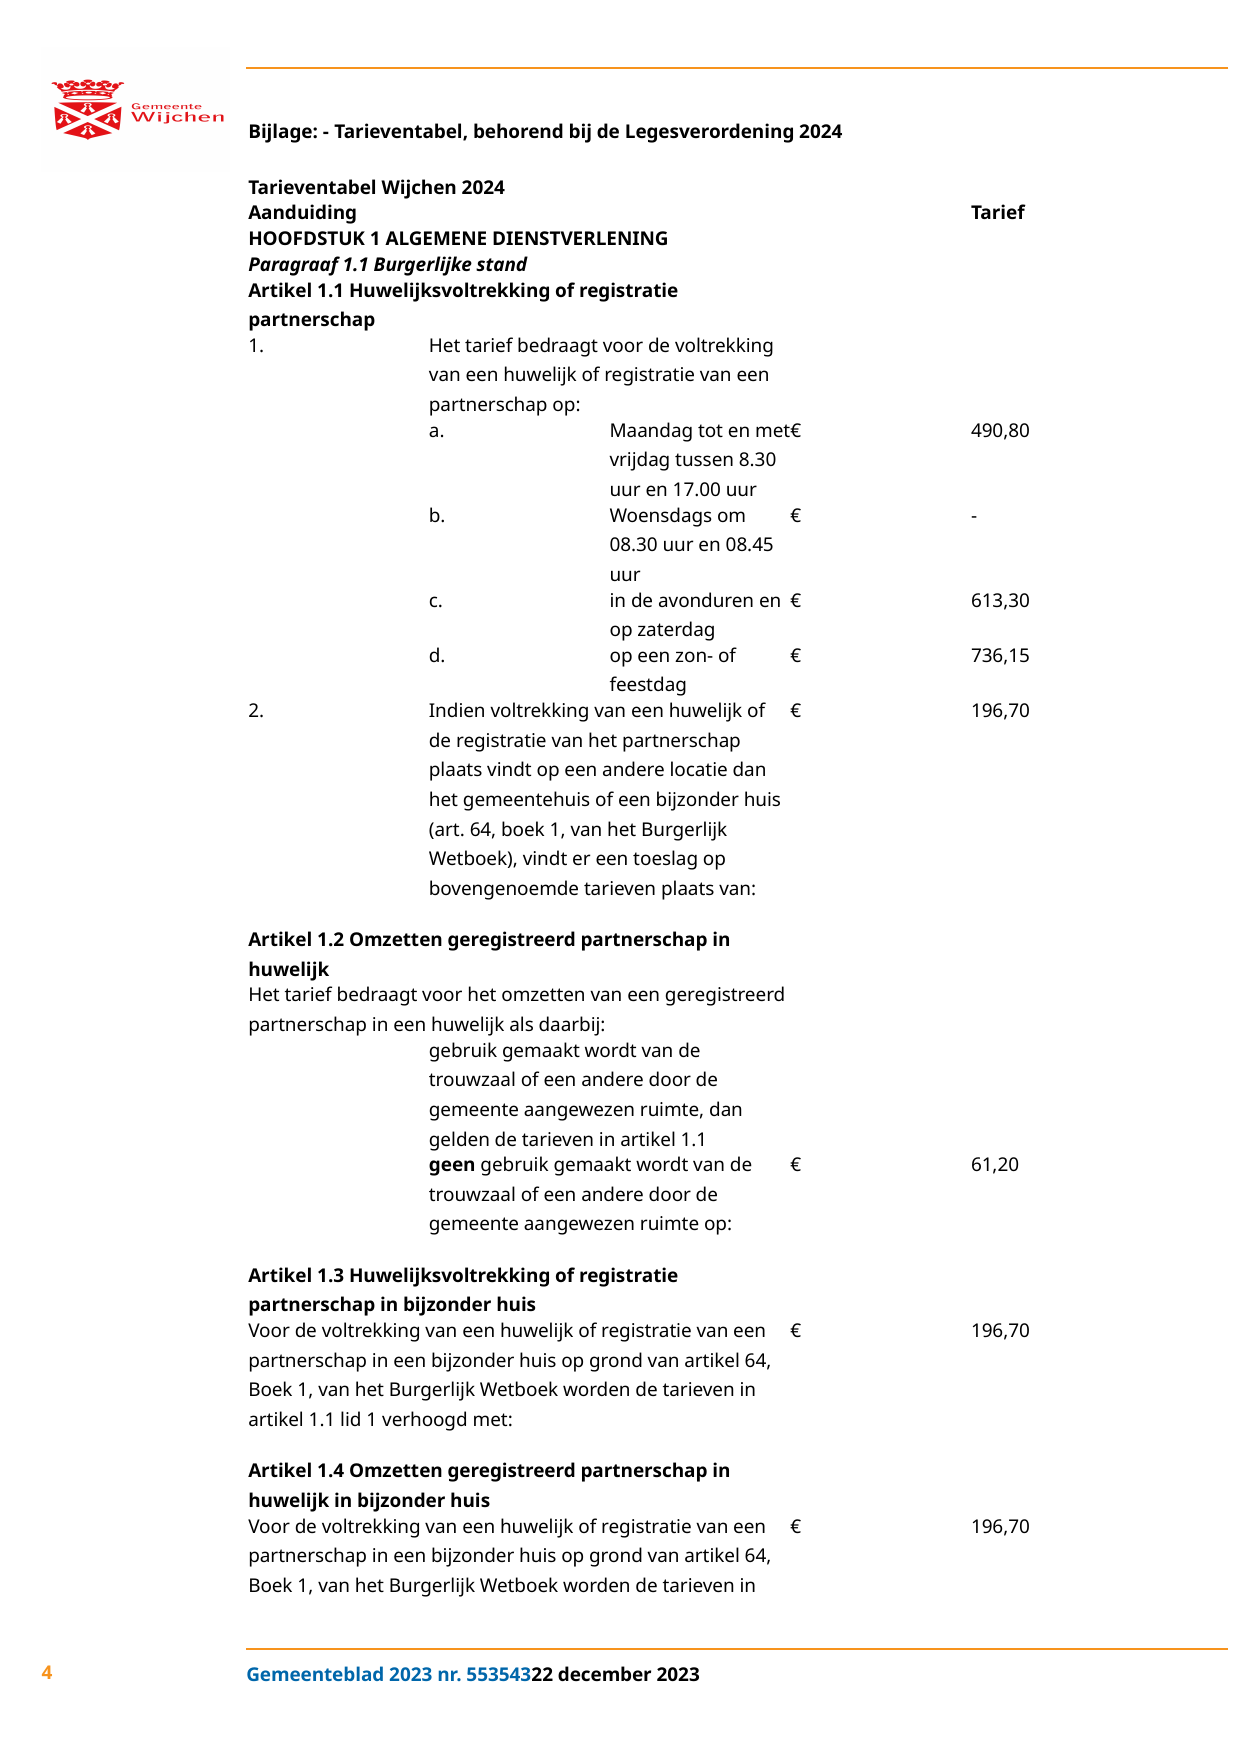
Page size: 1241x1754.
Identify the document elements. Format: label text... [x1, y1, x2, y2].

table_cell - [971, 502, 1152, 587]
table_cell geen gebruik gemaakt wordt van de trouwzaal of een andere door de gemeente aangewezen ruimte op: [429, 1151, 790, 1236]
table_cell [429, 901, 609, 926]
table_cell € [790, 1151, 971, 1236]
table_header [790, 174, 971, 199]
table_cell [971, 1262, 1152, 1317]
table_cell [790, 1262, 971, 1317]
table_cell [971, 332, 1152, 417]
table_cell [971, 1458, 1152, 1513]
table_cell [790, 982, 971, 1037]
table_cell [790, 225, 971, 251]
table_cell [609, 901, 790, 926]
table_cell € [790, 417, 971, 502]
table_cell [248, 502, 429, 587]
table_cell 490,80 [971, 417, 1152, 502]
table_cell € [790, 587, 971, 642]
text Bijlage: - Tarieventabel, behorend bij de Legesverordening 2024 [248, 116, 1152, 144]
table_cell [790, 251, 971, 277]
table_cell d. [429, 642, 609, 697]
table_cell [429, 1432, 609, 1458]
table_cell op een zon- of feestdag [609, 642, 790, 697]
table_cell [790, 277, 971, 332]
table_cell [971, 926, 1152, 982]
table_cell Woensdags om 08.30 uur en 08.45 uur [609, 502, 790, 587]
table_cell 196,70 [971, 1318, 1152, 1432]
table_cell 613,30 [971, 587, 1152, 642]
table_cell HOOFDSTUK 1 ALGEMENE DIENSTVERLENING [248, 225, 790, 251]
table_cell Indien voltrekking van een huwelijk of de registratie van het partnerschap plaats vindt op een andere locatie dan het gemeentehuis of een bijzonder huis (art. 64, boek 1, van het Burgerlijk Wetboek), vindt er een toeslag op bovengenoemde tarieven plaats van: [429, 698, 790, 901]
table_cell [248, 417, 429, 502]
table_cell [971, 901, 1152, 926]
table_cell [971, 251, 1152, 277]
table_cell Voor de voltrekking van een huwelijk of registratie van een partnerschap in een bijzonder huis op grond van artikel 64, Boek 1, van het Burgerlijk Wetboek worden de tarieven in artikel 1.1 lid 1 verhoogd met: [248, 1318, 790, 1432]
table_cell Artikel 1.2 Omzetten geregistreerd partnerschap in huwelijk [248, 926, 790, 982]
table_cell [248, 642, 429, 697]
table_cell [790, 332, 971, 417]
table_cell Het tarief bedraagt voor de voltrekking van een huwelijk of registratie van een partnerschap op: [429, 332, 790, 417]
table_cell [971, 225, 1152, 251]
table_cell 2. [248, 698, 429, 901]
table_cell [790, 1236, 971, 1262]
table_cell [248, 901, 429, 926]
table_cell [971, 1432, 1152, 1458]
table_cell [609, 1236, 790, 1262]
table_cell [790, 200, 971, 225]
table_cell [609, 1432, 790, 1458]
table_cell [971, 1236, 1152, 1262]
table_cell 61,20 [971, 1151, 1152, 1236]
table_cell € [790, 698, 971, 901]
table_cell [248, 1236, 429, 1262]
table_header Tarieventabel Wijchen 2024 [248, 174, 790, 199]
table_cell [248, 1037, 429, 1151]
table_cell € [790, 1513, 971, 1598]
table_header [971, 174, 1152, 199]
table_cell 196,70 [971, 698, 1152, 901]
table_cell Maandag tot en met vrijdag tussen 8.30 uur en 17.00 uur [609, 417, 790, 502]
table_cell [971, 1037, 1152, 1151]
table_cell 196,70 [971, 1513, 1152, 1598]
table_cell Paragraaf 1.1 Burgerlijke stand [248, 251, 790, 277]
table_cell [790, 926, 971, 982]
table_cell [790, 1458, 971, 1513]
table_cell Artikel 1.4 Omzetten geregistreerd partnerschap in huwelijk in bijzonder huis [248, 1458, 790, 1513]
table_cell [790, 1037, 971, 1151]
table_cell in de avonduren en op zaterdag [609, 587, 790, 642]
table_cell Aanduiding [248, 200, 790, 225]
table_cell Artikel 1.1 Huwelijksvoltrekking of registratie partnerschap [248, 277, 790, 332]
table_cell € [790, 502, 971, 587]
table_cell € [790, 642, 971, 697]
table_cell Artikel 1.3 Huwelijksvoltrekking of registratie partnerschap in bijzonder huis [248, 1262, 790, 1317]
table_cell Voor de voltrekking van een huwelijk of registratie van een partnerschap in een bijzonder huis op grond van artikel 64, Boek 1, van het Burgerlijk Wetboek worden de tarieven in [248, 1513, 790, 1598]
table_cell [248, 1151, 429, 1236]
table_cell [248, 587, 429, 642]
table_cell gebruik gemaakt wordt van de trouwzaal of een andere door de gemeente aangewezen ruimte, dan gelden de tarieven in artikel 1.1 [429, 1037, 790, 1151]
table_cell [790, 901, 971, 926]
table_cell b. [429, 502, 609, 587]
picture [41, 47, 231, 172]
table_cell 1. [248, 332, 429, 417]
table_cell [971, 982, 1152, 1037]
table_cell 736,15 [971, 642, 1152, 697]
table_cell a. [429, 417, 609, 502]
table_cell Tarief [971, 200, 1152, 225]
table_cell € [790, 1318, 971, 1432]
table_cell [429, 1236, 609, 1262]
table_cell [790, 1432, 971, 1458]
table_cell c. [429, 587, 609, 642]
table_cell Het tarief bedraagt voor het omzetten van een geregistreerd partnerschap in een huwelijk als daarbij: [248, 982, 790, 1037]
table_cell [248, 1432, 429, 1458]
table_cell [971, 277, 1152, 332]
